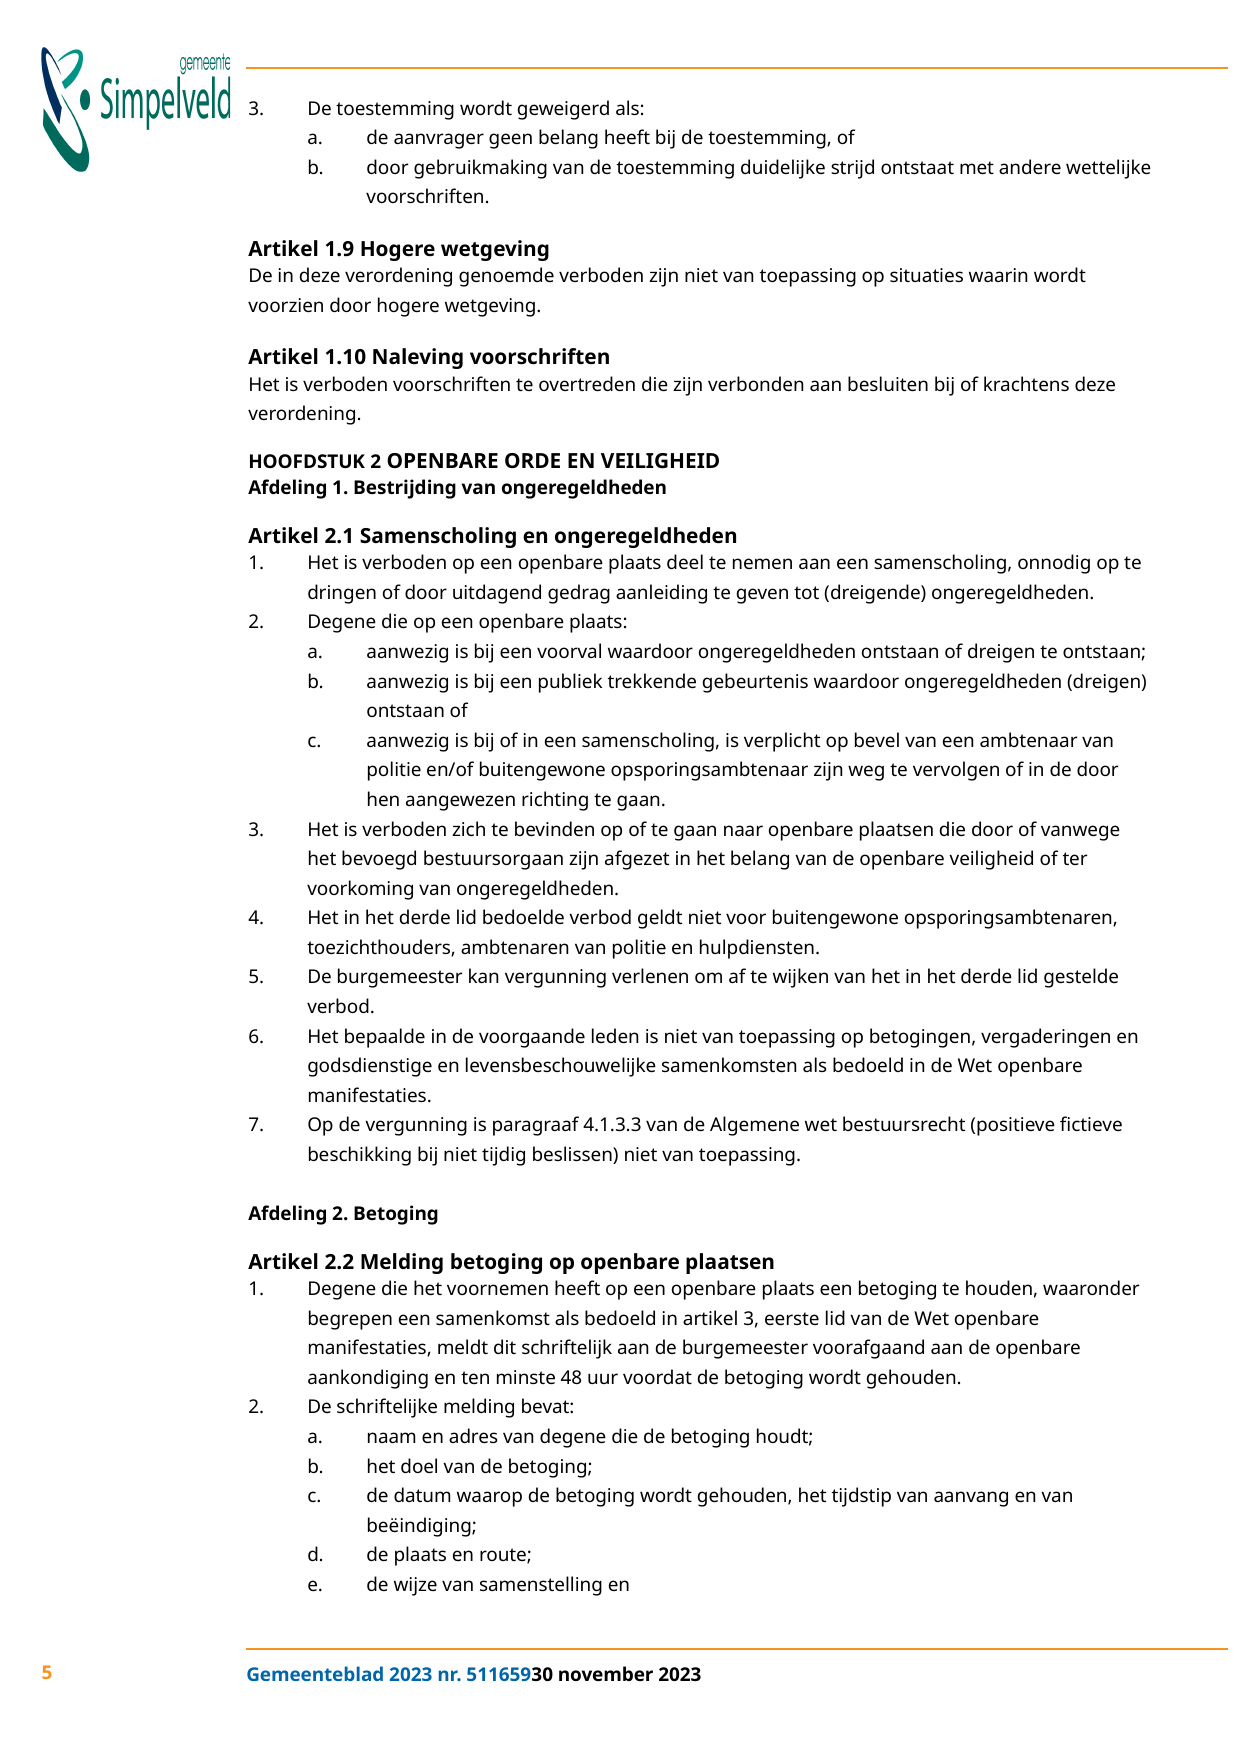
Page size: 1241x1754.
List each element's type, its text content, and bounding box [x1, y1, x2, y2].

list door gebruikmaking van de toestemming duidelijke strijd ontstaat met andere wettelijke voorschriften. [307, 154, 1152, 209]
list aanwezig is bij een publiek trekkende gebeurtenis waardoor ongeregeldheden (dreigen) ontstaan of [307, 668, 1152, 723]
list aanwezig is bij of in een samenscholing, is verplicht op bevel van een ambtenaar van politie en/of buitengewone opsporingsambtenaar zijn weg te vervolgen of in de door hen aangewezen richting te gaan. [307, 727, 1152, 812]
list Het bepaalde in de voorgaande leden is niet van toepassing op betogingen, vergaderingen en godsdienstige en levensbeschouwelijke samenkomsten als bedoeld in de Wet openbare manifestaties. [248, 1023, 1152, 1108]
text Het is verboden voorschriften te overtreden die zijn verbonden aan besluiten bij of krachtens deze verordening. [248, 371, 1152, 426]
list De burgemeester kan vergunning verlenen om af te wijken van het in het derde lid gestelde verbod. [248, 964, 1152, 1019]
list de datum waarop de betoging wordt gehouden, het tijdstip van aanvang en van beëindiging; [307, 1482, 1152, 1538]
list De schriftelijke melding bevat: [248, 1394, 1152, 1419]
list Het in het derde lid bedoelde verbod geldt niet voor buitengewone opsporingsambtenaren, toezichthouders, ambtenaren van politie en hulpdiensten. [248, 904, 1152, 960]
list De toestemming wordt geweigerd als: [248, 95, 1152, 121]
list het doel van de betoging; [307, 1453, 1152, 1478]
picture [41, 47, 231, 172]
list Degene die op een openbare plaats: [248, 609, 1152, 634]
list de plaats en route; [307, 1542, 1152, 1567]
list Degene die het voornemen heeft op een openbare plaats een betoging te houden, waaronder begrepen een samenkomst als bedoeld in artikel 3, eerste lid van de Wet openbare manifestaties, meldt dit schriftelijk aan de burgemeester voorafgaand aan de openbare aankondiging en ten minste 48 uur voordat de betoging wordt gehouden. [248, 1275, 1152, 1390]
text Artikel 2.1 Samenscholing en ongeregeldheden [248, 521, 1152, 549]
list Het is verboden op een openbare plaats deel te nemen aan een samenscholing, onnodig op te dringen of door uitdagend gedrag aanleiding te geven tot (dreigende) ongeregeldheden. [248, 549, 1152, 605]
list Op de vergunning is paragraaf 4.1.3.3 van de Algemene wet bestuursrecht (positieve fictieve beschikking bij niet tijdig beslissen) niet van toepassing. [248, 1112, 1152, 1167]
text HOOFDSTUK 2 OPENBARE ORDE EN VEILIGHEID [248, 446, 1152, 474]
list aanwezig is bij een voorval waardoor ongeregeldheden ontstaan of dreigen te ontstaan; [307, 638, 1152, 664]
list de wijze van samenstelling en [307, 1571, 1152, 1597]
list de aanvrager geen belang heeft bij de toestemming, of [307, 124, 1152, 150]
text Artikel 1.9 Hogere wetgeving [248, 234, 1152, 262]
text Afdeling 1. Bestrijding van ongeregeldheden [248, 474, 1152, 500]
list naam en adres van degene die de betoging houdt; [307, 1423, 1152, 1449]
text De in deze verordening genoemde verboden zijn niet van toepassing op situaties waarin wordt voorzien door hogere wetgeving. [248, 262, 1152, 318]
list Het is verboden zich te bevinden op of te gaan naar openbare plaatsen die door of vanwege het bevoegd bestuursorgaan zijn afgezet in het belang van de openbare veiligheid of ter voorkoming van ongeregeldheden. [248, 816, 1152, 901]
text Artikel 1.10 Naleving voorschriften [248, 342, 1152, 371]
text Artikel 2.2 Melding betoging op openbare plaatsen [248, 1247, 1152, 1275]
text Afdeling 2. Betoging [248, 1200, 1152, 1226]
